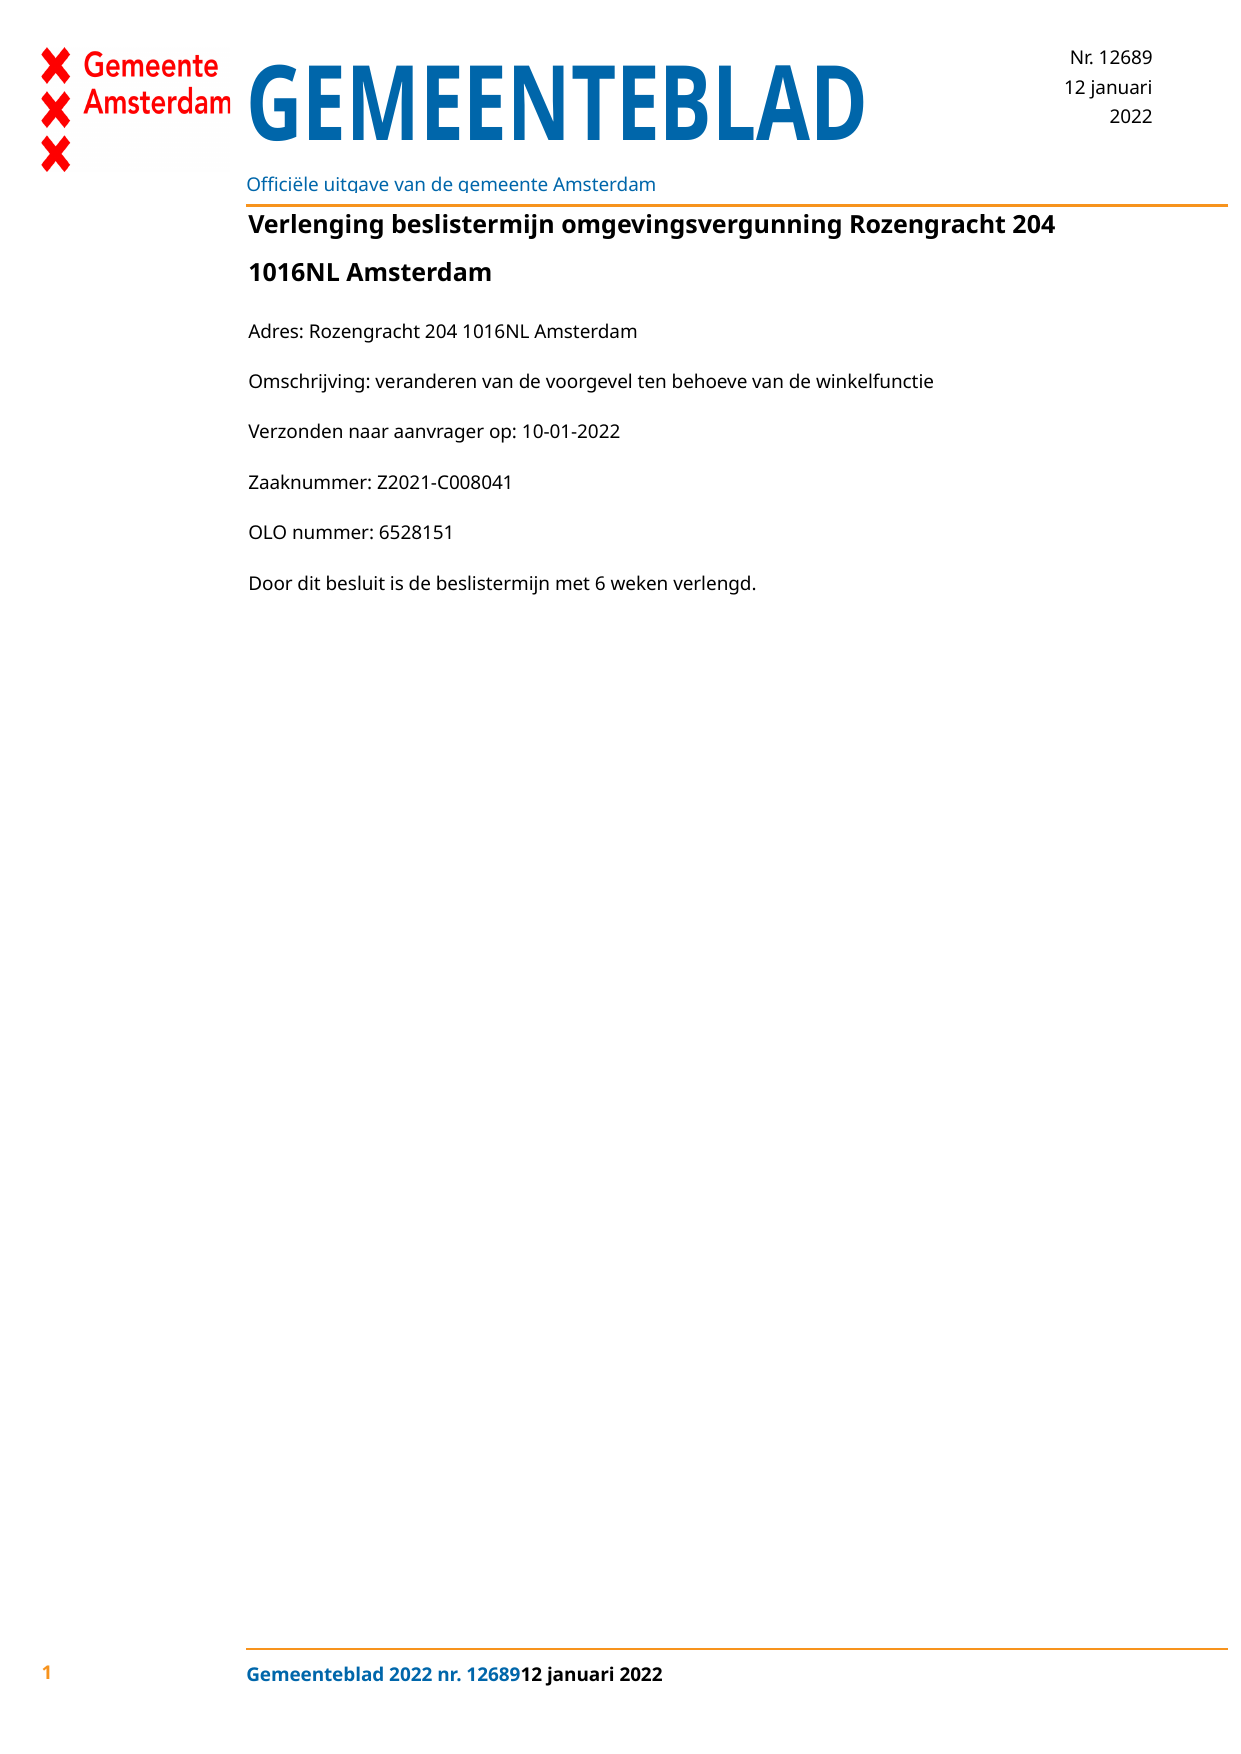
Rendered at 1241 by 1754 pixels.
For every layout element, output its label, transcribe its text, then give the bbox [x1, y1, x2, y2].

text Door dit besluit is de beslistermijn met 6 weken verlengd. [248, 570, 1152, 596]
text Adres: Rozengracht 204 1016NL Amsterdam [248, 318, 1152, 344]
text Verzonden naar aanvrager op: 10-01-2022 [248, 419, 1152, 444]
text Zaaknummer: Z2021-C008041 [248, 469, 1152, 495]
text Verlenging beslistermijn omgevingsvergunning Rozengracht 204 1016NL Amsterdam [248, 207, 1152, 288]
text OLO nummer: 6528151 [248, 519, 1152, 545]
text Omschrijving: veranderen van de voorgevel ten behoeve van de winkelfunctie [248, 368, 1152, 394]
picture [41, 47, 231, 172]
